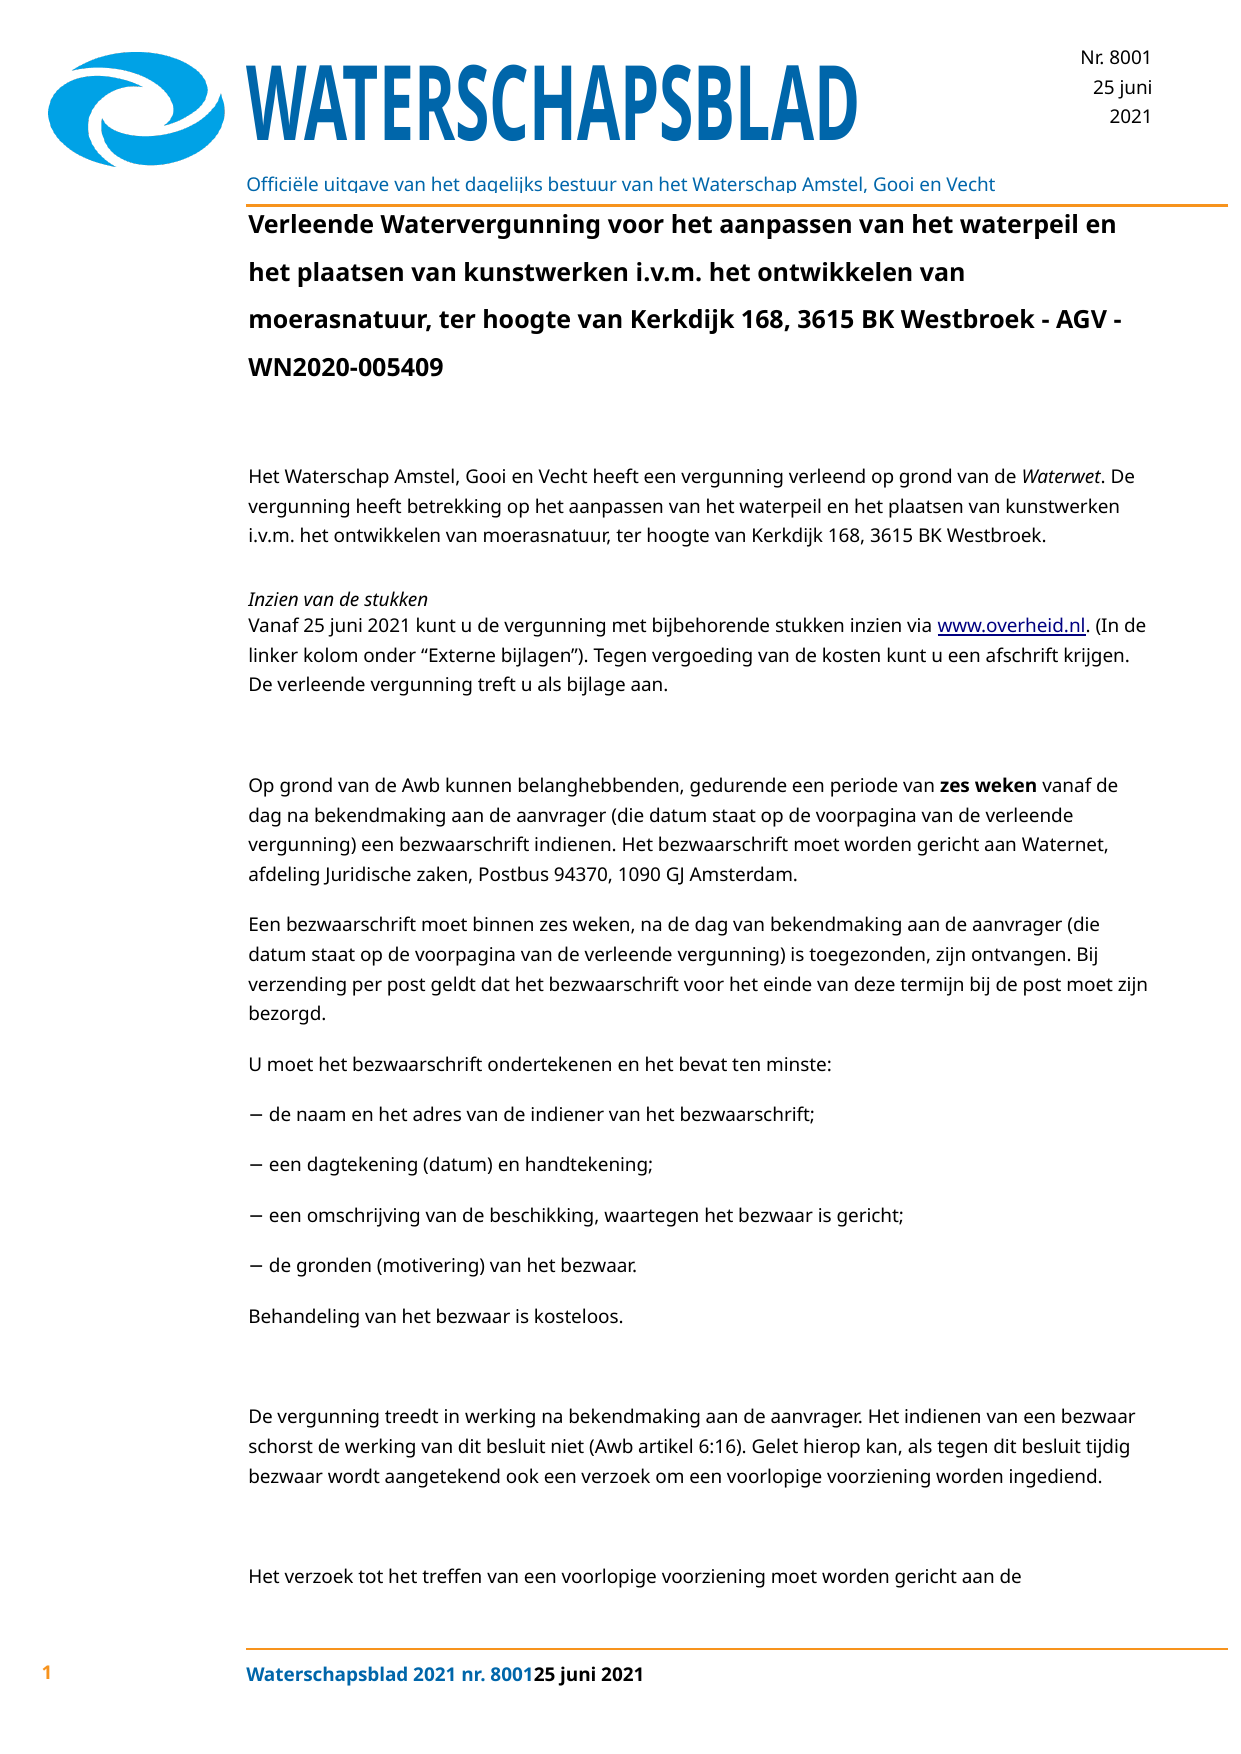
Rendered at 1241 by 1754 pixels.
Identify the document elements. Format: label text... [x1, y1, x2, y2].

text De vergunning treedt in werking na bekendmaking aan de aanvrager. Het indienen van een bezwaar schorst de werking van dit besluit niet (Awb artikel 6:16). Gelet hierop kan, als tegen dit besluit tijdig bezwaar wordt aangetekend ook een verzoek om een voorlopige voorziening worden ingediend. [248, 1404, 1152, 1488]
text Verleende Watervergunning voor het aanpassen van het waterpeil en het plaatsen van kunstwerken i.v.m. het ontwikkelen van moerasnatuur, ter hoogte van Kerkdijk 168, 3615 BK Westbroek - AGV - WN2020-005409 [248, 207, 1152, 384]
text Het verzoek tot het treffen van een voorlopige voorziening moet worden gericht aan de [248, 1564, 1152, 1589]
text Het Waterschap Amstel, Gooi en Vecht heeft een vergunning verleend op grond van de Waterwet. De vergunning heeft betrekking op het aanpassen van het waterpeil en het plaatsen van kunstwerken i.v.m. het ontwikkelen van moerasnatuur, ter hoogte van Kerkdijk 168, 3615 BK Westbroek. [248, 463, 1152, 548]
text U moet het bezwaarschrift ondertekenen en het bevat ten minste: [248, 1051, 1152, 1076]
text − de naam en het adres van de indiener van het bezwaarschrift; [248, 1101, 1152, 1127]
picture [41, 47, 231, 172]
text Vanaf 25 juni 2021 kunt u de vergunning met bijbehorende stukken inzien via www.overheid.nl. (In de linker kolom onder “Externe bijlagen”). Tegen vergoeding van de kosten kunt u een afschrift krijgen. De verleende vergunning treft u als bijlage aan. [248, 612, 1152, 697]
text Op grond van de Awb kunnen belanghebbenden, gedurende een periode van zes weken vanaf de dag na bekendmaking aan de aanvrager (die datum staat op de voorpagina van de verleende vergunning) een bezwaarschrift indienen. Het bezwaarschrift moet worden gericht aan Waternet, afdeling Juridische zaken, Postbus 94370, 1090 GJ Amsterdam. [248, 772, 1152, 887]
text Inzien van de stukken [248, 587, 1152, 612]
text − een dagtekening (datum) en handtekening; [248, 1152, 1152, 1177]
text − een omschrijving van de beschikking, waartegen het bezwaar is gericht; [248, 1202, 1152, 1228]
text Behandeling van het bezwaar is kosteloos. [248, 1303, 1152, 1328]
text − de gronden (motivering) van het bezwaar. [248, 1252, 1152, 1278]
text Een bezwaarschrift moet binnen zes weken, na de dag van bekendmaking aan de aanvrager (die datum staat op de voorpagina van de verleende vergunning) is toegezonden, zijn ontvangen. Bij verzending per post geldt dat het bezwaarschrift voor het einde van deze termijn bij de post moet zijn bezorgd. [248, 912, 1152, 1026]
